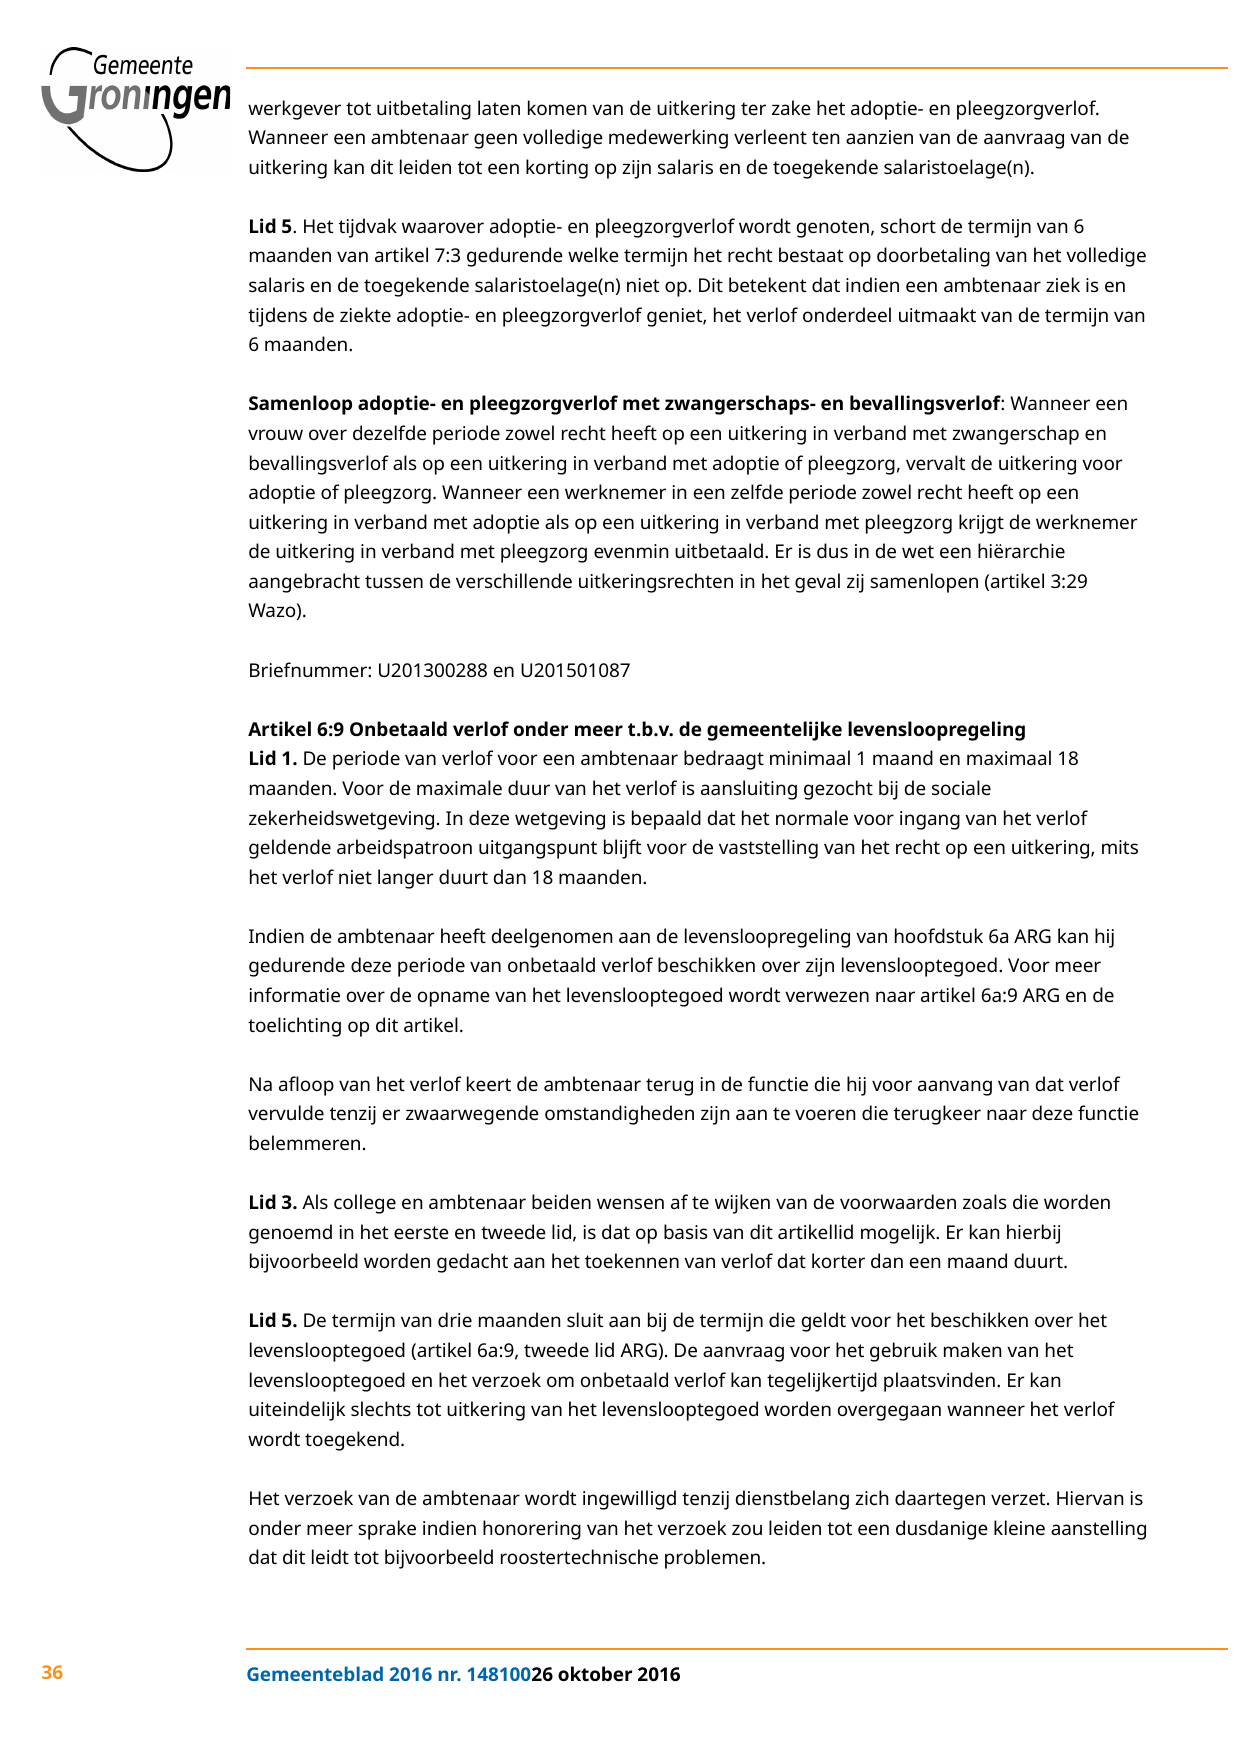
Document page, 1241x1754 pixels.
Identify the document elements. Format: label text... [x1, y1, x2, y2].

text Indien de ambtenaar heeft deelgenomen aan de levensloopregeling van hoofdstuk 6a ARG kan hij gedurende deze periode van onbetaald verlof beschikken over zijn levenslooptegoed. Voor meer informatie over de opname van het levenslooptegoed wordt verwezen naar artikel 6a:9 ARG en de toelichting op dit artikel. [248, 923, 1152, 1038]
text Lid 5. Het tijdvak waarover adoptie- en pleegzorgverlof wordt genoten, schort de termijn van 6 maanden van artikel 7:3 gedurende welke termijn het recht bestaat op doorbetaling van het volledige salaris en de toegekende salaristoelage(n) niet op. Dit betekent dat indien een ambtenaar ziek is en tijdens de ziekte adoptie- en pleegzorgverlof geniet, het verlof onderdeel uitmaakt van de termijn van 6 maanden. [248, 213, 1152, 357]
text Lid 1. De periode van verlof voor een ambtenaar bedraagt minimaal 1 maand en maximaal 18 maanden. Voor de maximale duur van het verlof is aansluiting gezocht bij de sociale zekerheidswetgeving. In deze wetgeving is bepaald dat het normale voor ingang van het verlof geldende arbeidspatroon uitgangspunt blijft voor de vaststelling van het recht op een uitkering, mits het verlof niet langer duurt dan 18 maanden. [248, 746, 1152, 890]
text Lid 3. Als college en ambtenaar beiden wensen af te wijken van de voorwaarden zoals die worden genoemd in het eerste en tweede lid, is dat op basis van dit artikellid mogelijk. Er kan hierbij bijvoorbeeld worden gedacht aan het toekennen van verlof dat korter dan een maand duurt. [248, 1189, 1152, 1274]
text Na afloop van het verlof keert de ambtenaar terug in de functie die hij voor aanvang van dat verlof vervulde tenzij er zwaarwegende omstandigheden zijn aan te voeren die terugkeer naar deze functie belemmeren. [248, 1071, 1152, 1156]
text werkgever tot uitbetaling laten komen van de uitkering ter zake het adoptie- en pleegzorgverlof. Wanneer een ambtenaar geen volledige medewerking verleent ten aanzien van de aanvraag van de uitkering kan dit leiden tot een korting op zijn salaris en de toegekende salaristoelage(n). [248, 95, 1152, 180]
picture [41, 47, 231, 172]
text Het verzoek van de ambtenaar wordt ingewilligd tenzij dienstbelang zich daartegen verzet. Hiervan is onder meer sprake indien honorering van het verzoek zou leiden tot een dusdanige kleine aanstelling dat dit leidt tot bijvoorbeeld roostertechnische problemen. [248, 1485, 1152, 1570]
text Lid 5. De termijn van drie maanden sluit aan bij de termijn die geldt voor het beschikken over het levenslooptegoed (artikel 6a:9, tweede lid ARG). De aanvraag voor het gebruik maken van het levenslooptegoed en het verzoek om onbetaald verlof kan tegelijkertijd plaatsvinden. Er kan uiteindelijk slechts tot uitkering van het levenslooptegoed worden overgegaan wanneer het verlof wordt toegekend. [248, 1308, 1152, 1452]
text Artikel 6:9 Onbetaald verlof onder meer t.b.v. de gemeentelijke levensloopregeling [248, 716, 1152, 742]
text Briefnummer: U201300288 en U201501087 [248, 657, 1152, 683]
text Samenloop adoptie- en pleegzorgverlof met zwangerschaps- en bevallingsverlof: Wanneer een vrouw over dezelfde periode zowel recht heeft op een uitkering in verband met zwangerschap en bevallingsverlof als op een uitkering in verband met adoptie of pleegzorg, vervalt de uitkering voor adoptie of pleegzorg. Wanneer een werknemer in een zelfde periode zowel recht heeft op een uitkering in verband met adoptie als op een uitkering in verband met pleegzorg krijgt de werknemer de uitkering in verband met pleegzorg evenmin uitbetaald. Er is dus in de wet een hiërarchie aangebracht tussen de verschillende uitkeringsrechten in het geval zij samenlopen (artikel 3:29 Wazo). [248, 391, 1152, 623]
